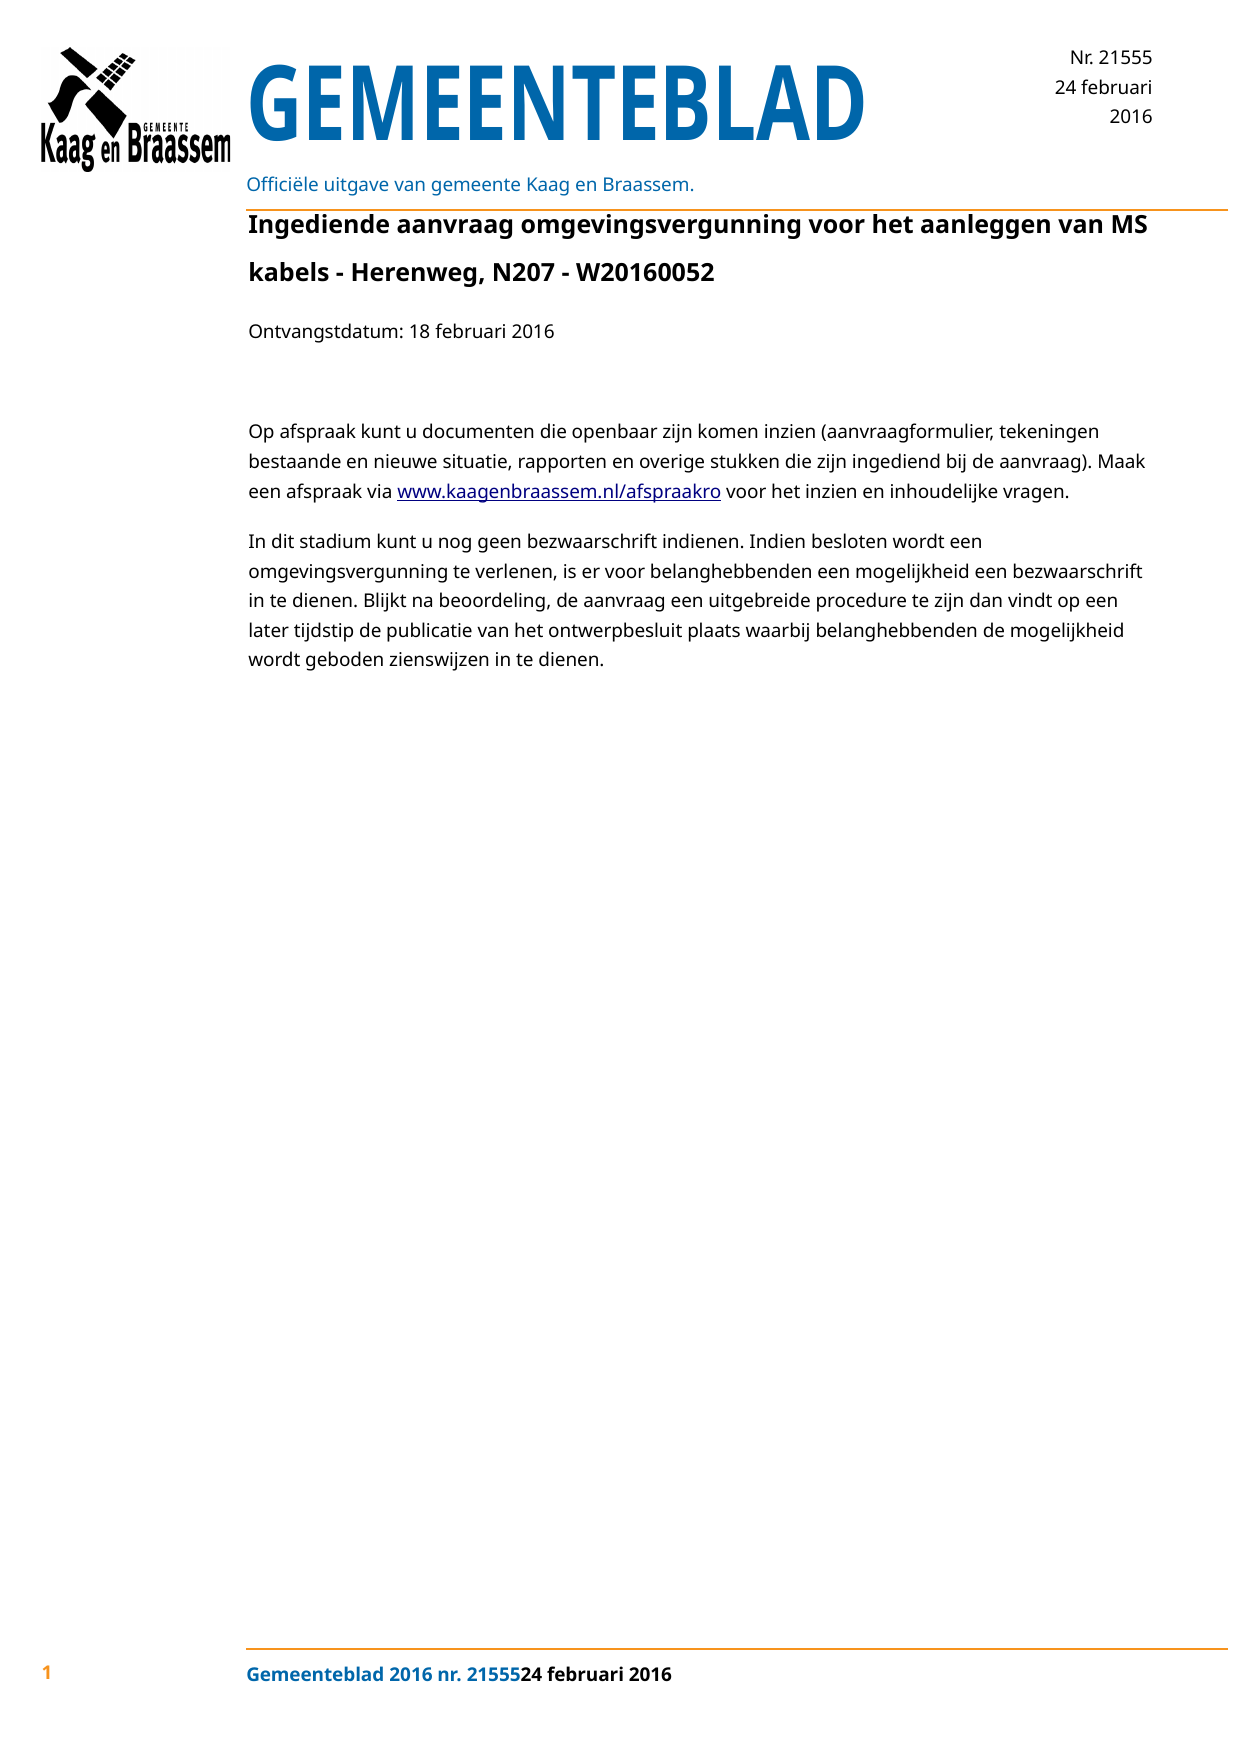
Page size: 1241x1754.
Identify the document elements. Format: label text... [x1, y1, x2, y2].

text Op afspraak kunt u documenten die openbaar zijn komen inzien (aanvraagformulier, tekeningen bestaande en nieuwe situatie, rapporten en overige stukken die zijn ingediend bij de aanvraag). Maak een afspraak via www.kaagenbraassem.nl/afspraakro voor het inzien en inhoudelijke vragen. [248, 419, 1152, 504]
text In dit stadium kunt u nog geen bezwaarschrift indienen. Indien besloten wordt een omgevingsvergunning te verlenen, is er voor belanghebbenden een mogelijkheid een bezwaarschrift in te dienen. Blijkt na beoordeling, de aanvraag een uitgebreide procedure te zijn dan vindt op een later tijdstip de publicatie van het ontwerpbesluit plaats waarbij belanghebbenden de mogelijkheid wordt geboden zienswijzen in te dienen. [248, 528, 1152, 672]
text Ingediende aanvraag omgevingsvergunning voor het aanleggen van MS kabels - Herenweg, N207 - W20160052 [248, 211, 1152, 288]
text Ontvangstdatum: 18 februari 2016 [248, 318, 1152, 344]
picture [41, 47, 231, 172]
